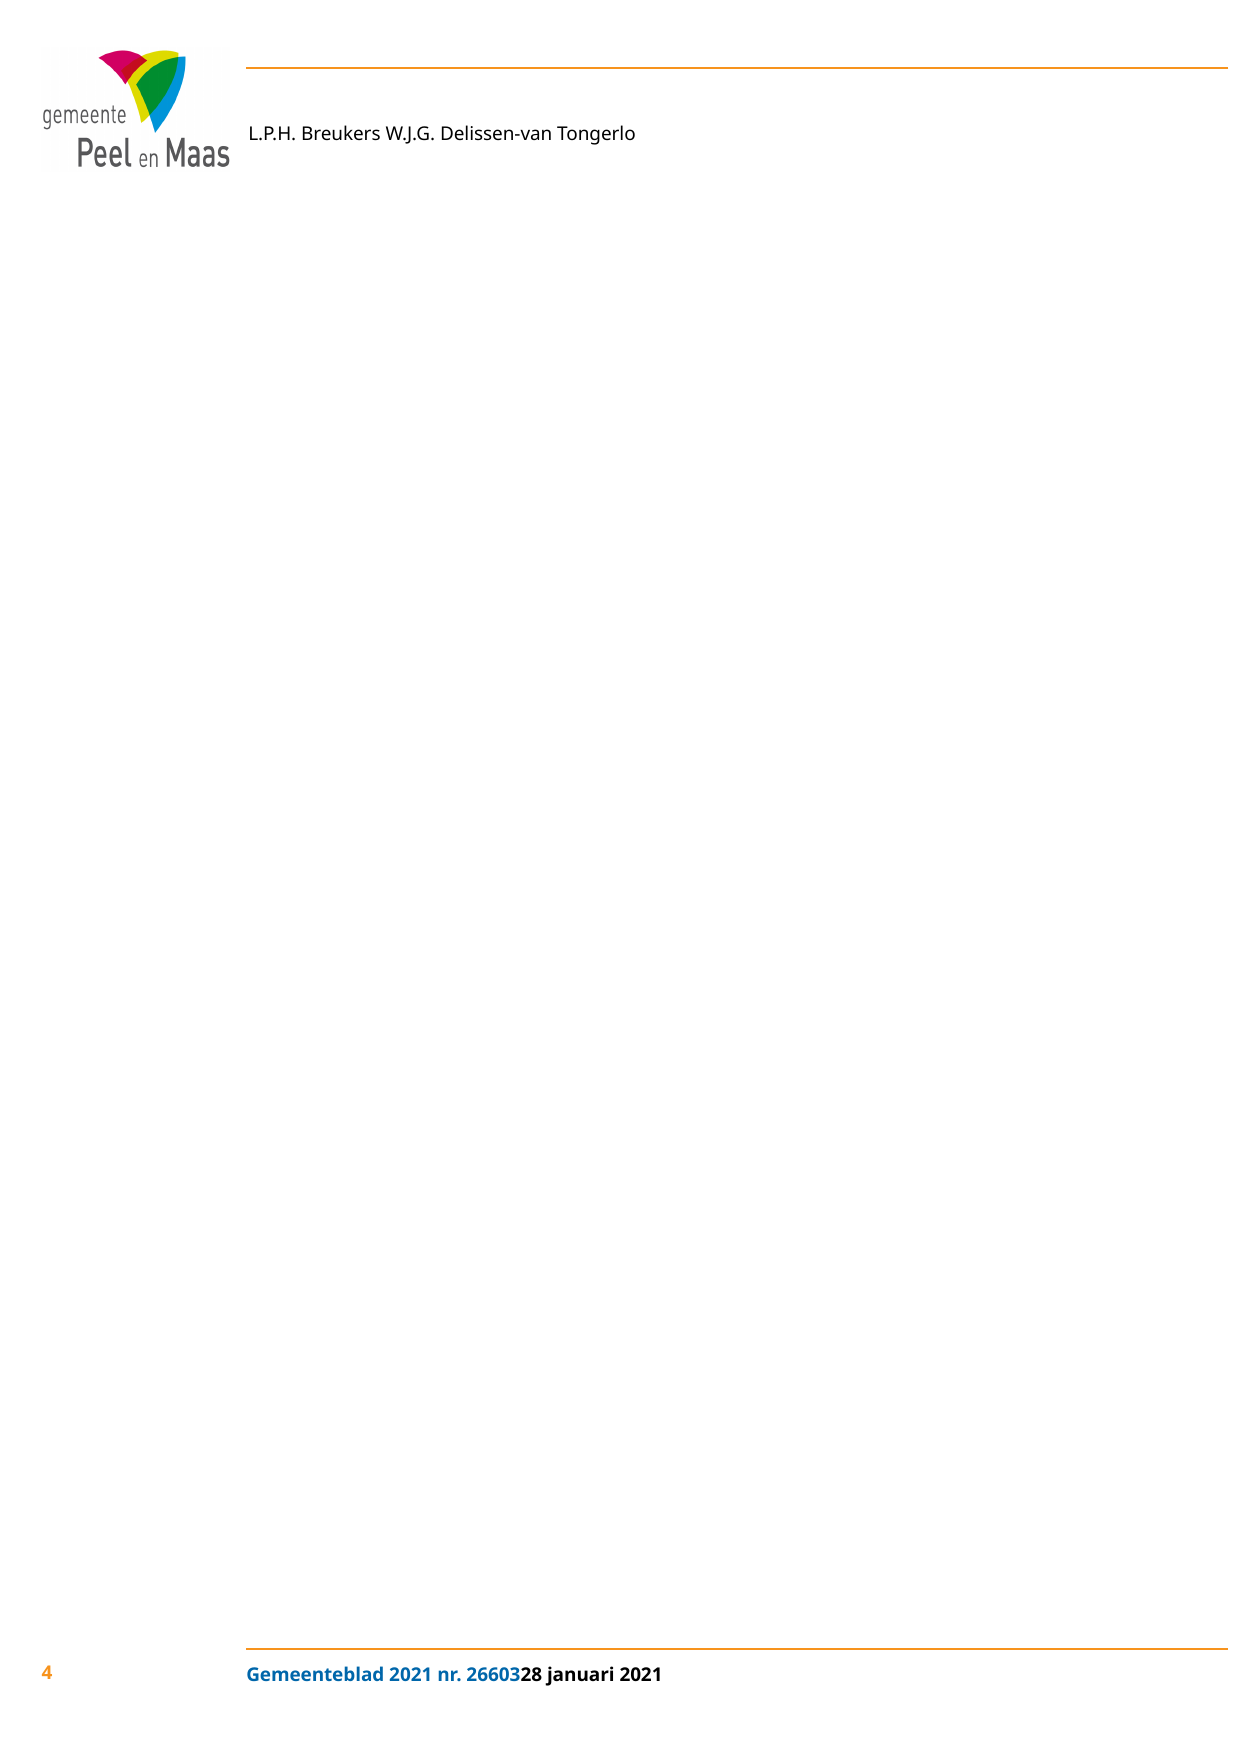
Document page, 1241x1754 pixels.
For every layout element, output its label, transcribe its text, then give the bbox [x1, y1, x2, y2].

text L.P.H. Breukers W.J.G. Delissen-van Tongerlo [248, 121, 1152, 146]
picture [41, 47, 231, 172]
